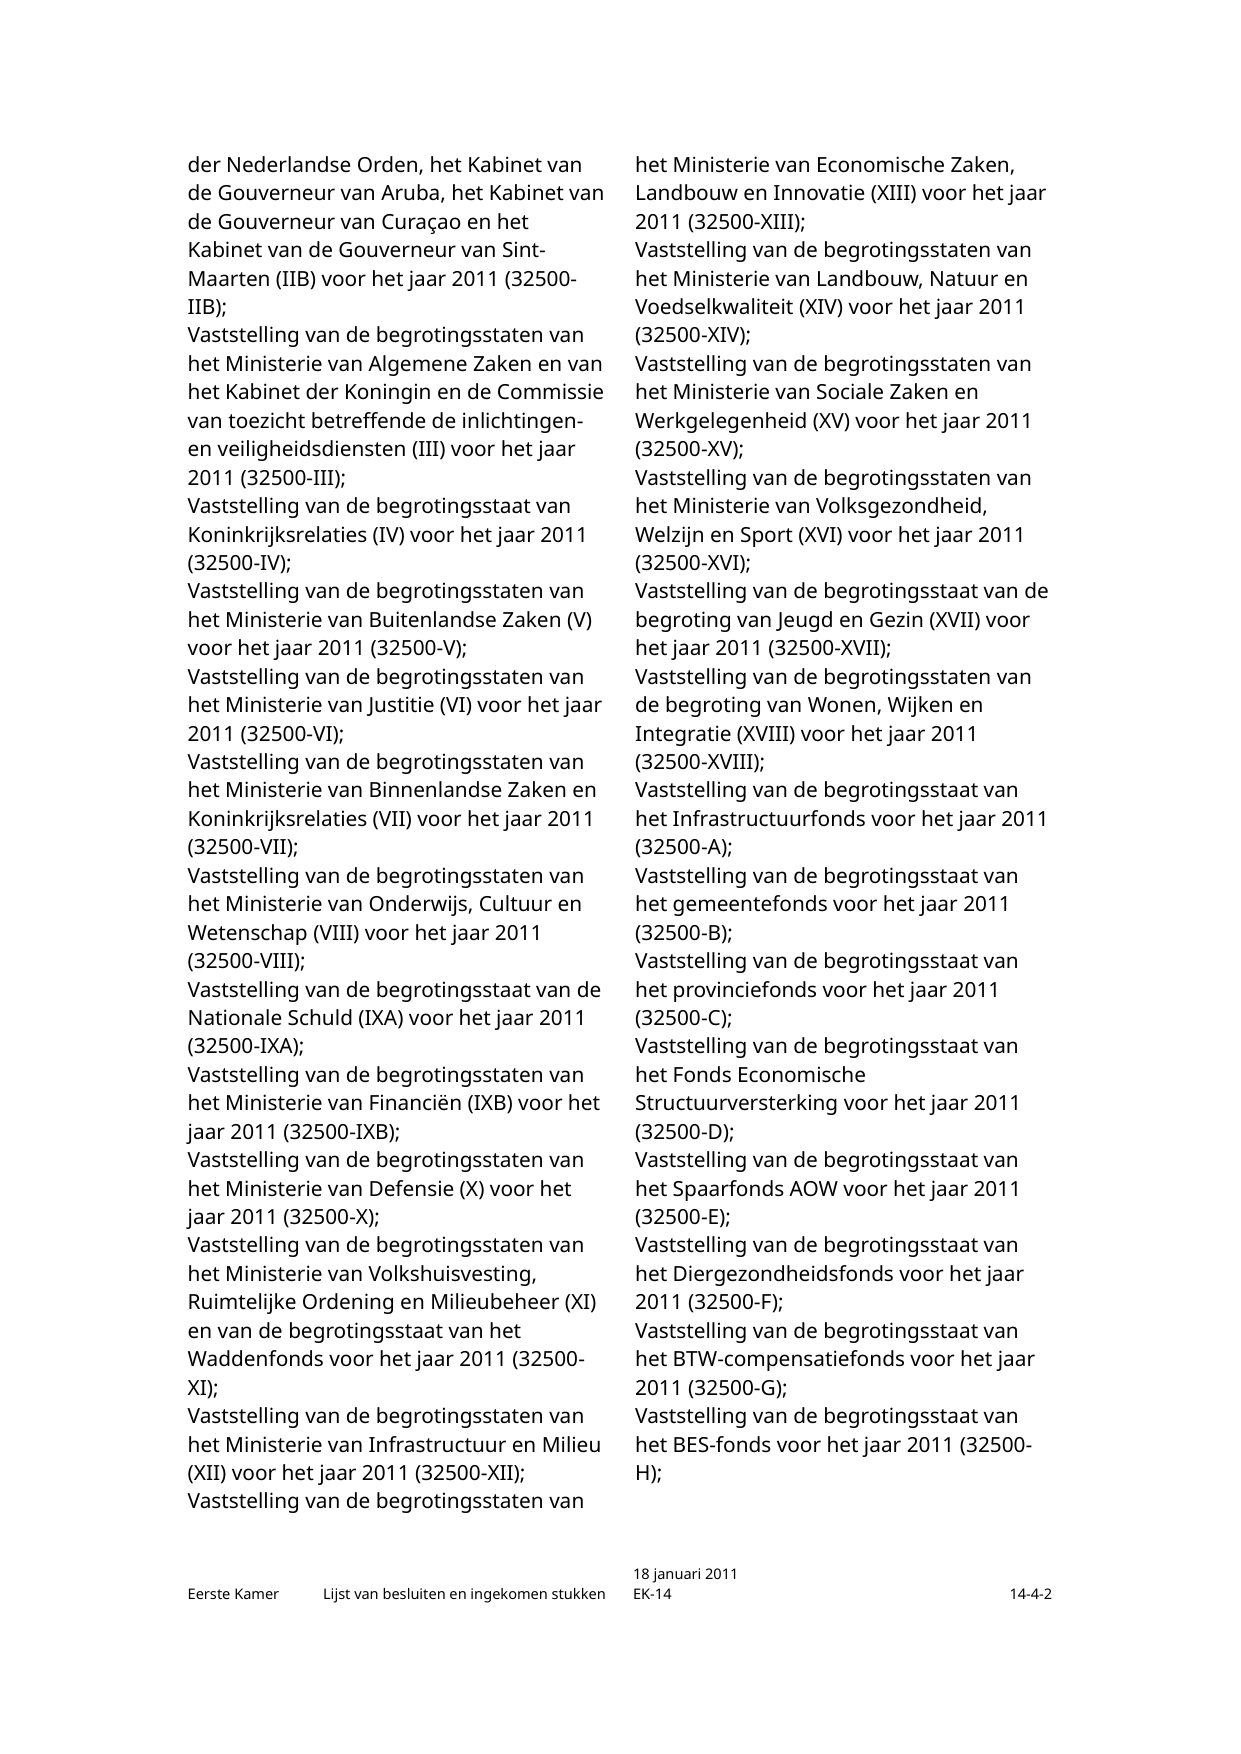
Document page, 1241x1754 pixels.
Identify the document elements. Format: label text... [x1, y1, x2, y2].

text het Ministerie van Economische Zaken, Landbouw en Innovatie (XIII) voor het jaar 2011 (32500-XIII); [635, 150, 1053, 235]
text Vaststelling van de begrotingsstaten van het Ministerie van Financiën (IXB) voor het jaar 2011 (32500-IXB); [187, 1060, 605, 1145]
text Vaststelling van de begrotingsstaat van het Diergezondheidsfonds voor het jaar 2011 (32500-F); [635, 1231, 1053, 1316]
text Vaststelling van de begrotingsstaten van het Ministerie van Justitie (VI) voor het jaar 2011 (32500-VI); [187, 662, 605, 747]
text Vaststelling van de begrotingsstaten van het Ministerie van Algemene Zaken en van het Kabinet der Koningin en de Commissie van toezicht betreffende de inlichtingen- en veiligheidsdiensten (III) voor het jaar 2011 (32500-III); [187, 321, 605, 491]
text Vaststelling van de begrotingsstaten van de begroting van Wonen, Wijken en Integratie (XVIII) voor het jaar 2011 (32500-XVIII); [635, 662, 1053, 776]
text Vaststelling van de begrotingsstaten van het Ministerie van Binnenlandse Zaken en Koninkrijksrelaties (VII) voor het jaar 2011 (32500-VII); [187, 747, 605, 861]
text Vaststelling van de begrotingsstaten van [187, 1487, 605, 1515]
text Vaststelling van de begrotingsstaat van het Spaarfonds AOW voor het jaar 2011 (32500-E); [635, 1145, 1053, 1231]
text Vaststelling van de begrotingsstaat van Koninkrijksrelaties (IV) voor het jaar 2011 (32500-IV); [187, 491, 605, 577]
text der Nederlandse Orden, het Kabinet van de Gouverneur van Aruba, het Kabinet van de Gouverneur van Curaçao en het Kabinet van de Gouverneur van Sint-Maarten (IIB) voor het jaar 2011 (32500-IIB); [187, 150, 605, 321]
text Vaststelling van de begrotingsstaat van de begroting van Jeugd en Gezin (XVII) voor het jaar 2011 (32500-XVII); [635, 577, 1053, 662]
text Vaststelling van de begrotingsstaat van het provinciefonds voor het jaar 2011 (32500-C); [635, 946, 1053, 1032]
text Vaststelling van de begrotingsstaten van het Ministerie van Sociale Zaken en Werkgelegenheid (XV) voor het jaar 2011 (32500-XV); [635, 349, 1053, 463]
text Vaststelling van de begrotingsstaat van het gemeentefonds voor het jaar 2011 (32500-B); [635, 861, 1053, 946]
text Vaststelling van de begrotingsstaten van het Ministerie van Landbouw, Natuur en Voedselkwaliteit (XIV) voor het jaar 2011 (32500-XIV); [635, 235, 1053, 349]
text Vaststelling van de begrotingsstaten van het Ministerie van Buitenlandse Zaken (V) voor het jaar 2011 (32500-V); [187, 577, 605, 662]
text Vaststelling van de begrotingsstaat van het Fonds Economische Structuurversterking voor het jaar 2011 (32500-D); [635, 1032, 1053, 1145]
text Vaststelling van de begrotingsstaten van het Ministerie van Volksgezondheid, Welzijn en Sport (XVI) voor het jaar 2011 (32500-XVI); [635, 463, 1053, 577]
text Vaststelling van de begrotingsstaat van het Infrastructuurfonds voor het jaar 2011 (32500-A); [635, 776, 1053, 861]
text Vaststelling van de begrotingsstaten van het Ministerie van Infrastructuur en Milieu (XII) voor het jaar 2011 (32500-XII); [187, 1401, 605, 1487]
text Vaststelling van de begrotingsstaten van het Ministerie van Volkshuisvesting, Ruimtelijke Ordening en Milieubeheer (XI) en van de begrotingsstaat van het Waddenfonds voor het jaar 2011 (32500-XI); [187, 1231, 605, 1401]
text Vaststelling van de begrotingsstaat van de Nationale Schuld (IXA) voor het jaar 2011 (32500-IXA); [187, 975, 605, 1060]
text Vaststelling van de begrotingsstaat van het BTW-compensatiefonds voor het jaar 2011 (32500-G); [635, 1316, 1053, 1401]
text Vaststelling van de begrotingsstaat van het BES-fonds voor het jaar 2011 (32500-H); [635, 1401, 1053, 1487]
text Vaststelling van de begrotingsstaten van het Ministerie van Defensie (X) voor het jaar 2011 (32500-X); [187, 1145, 605, 1231]
text Vaststelling van de begrotingsstaten van het Ministerie van Onderwijs, Cultuur en Wetenschap (VIII) voor het jaar 2011 (32500-VIII); [187, 861, 605, 975]
